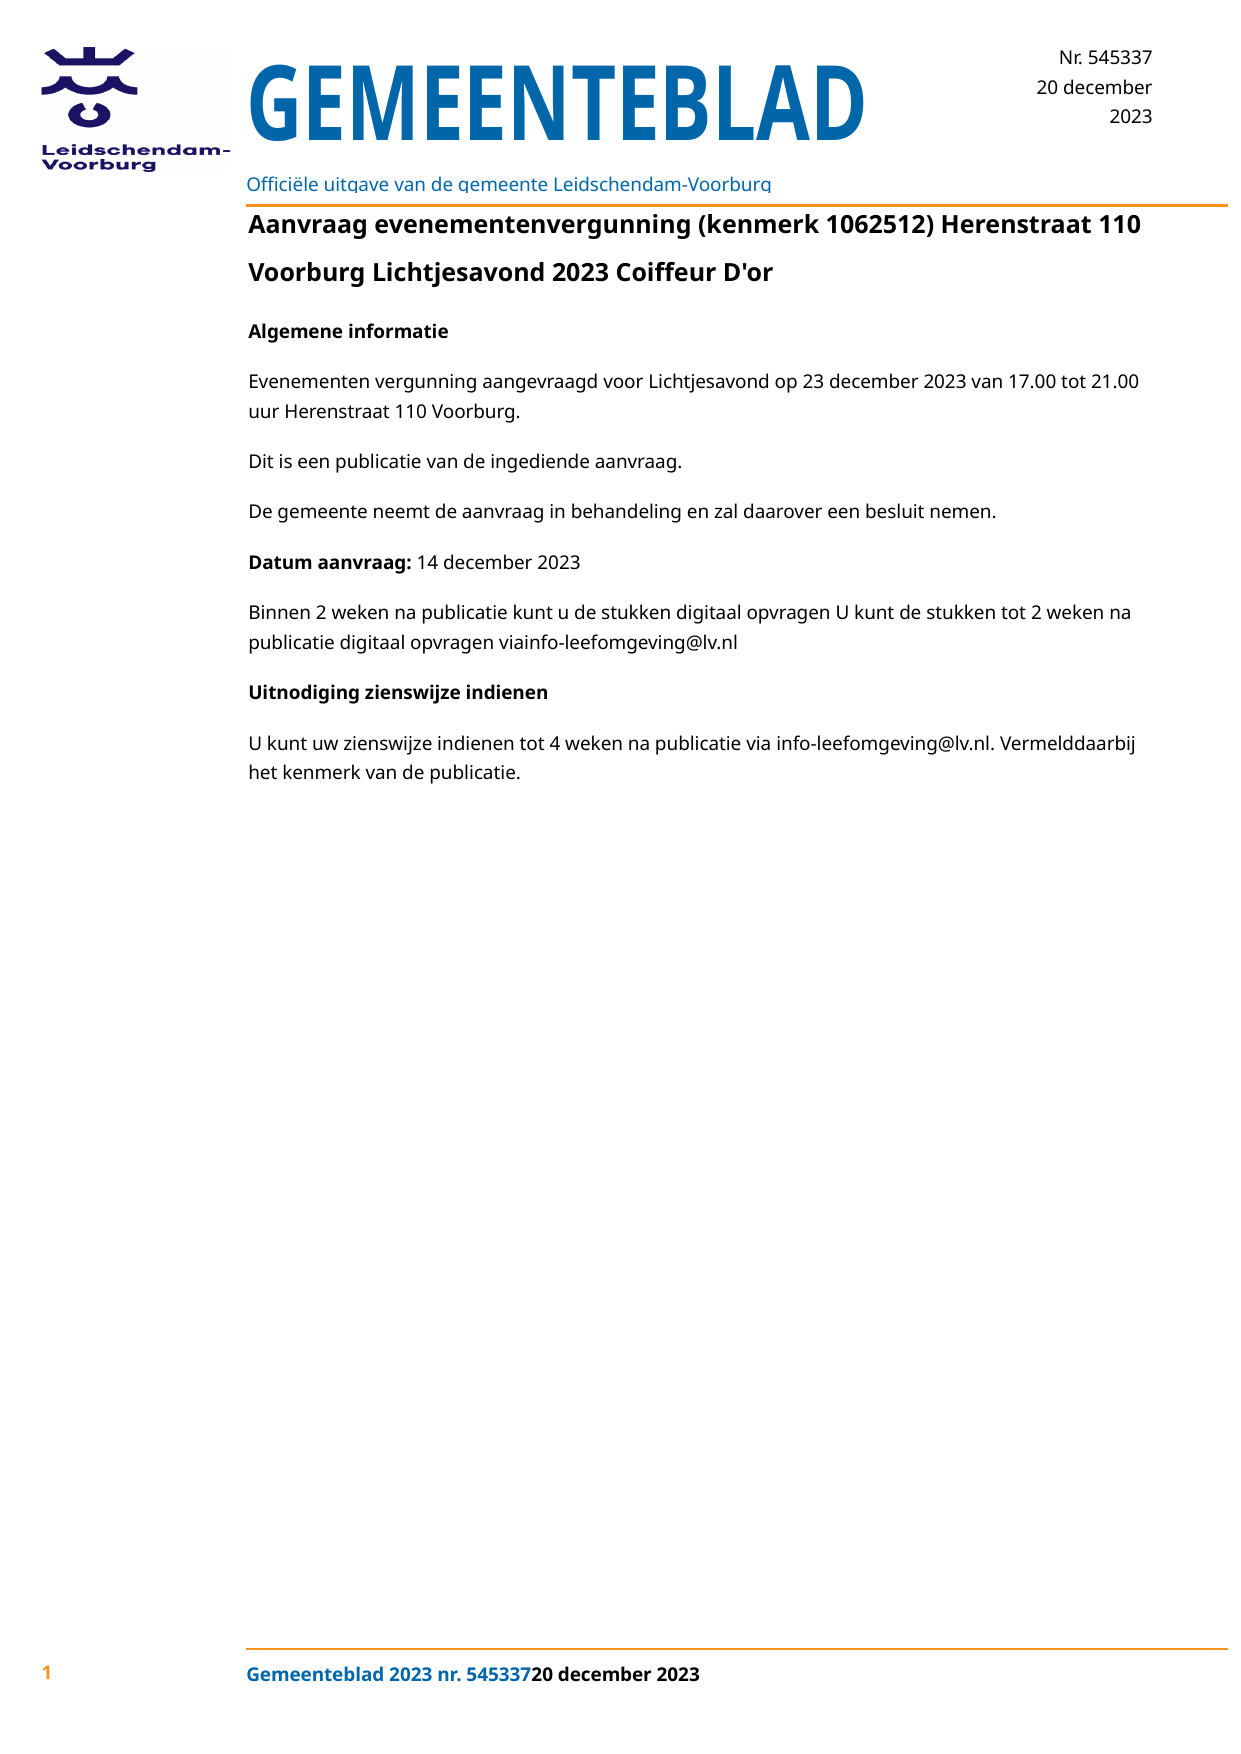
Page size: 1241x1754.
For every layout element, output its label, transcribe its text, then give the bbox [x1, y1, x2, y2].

text De gemeente neemt de aanvraag in behandeling en zal daarover een besluit nemen. [248, 499, 1152, 524]
text U kunt uw zienswijze indienen tot 4 weken na publicatie via info-leefomgeving@lv.nl. Vermelddaarbij het kenmerk van de publicatie. [248, 730, 1152, 785]
text Dit is een publicatie van de ingediende aanvraag. [248, 448, 1152, 474]
text Algemene informatie [248, 318, 1152, 344]
text Aanvraag evenementenvergunning (kenmerk 1062512) Herenstraat 110 Voorburg Lichtjesavond 2023 Coiffeur D'or [248, 207, 1152, 288]
text Uitnodiging zienswijze indienen [248, 679, 1152, 705]
text Datum aanvraag: 14 december 2023 [248, 549, 1152, 575]
text Evenementen vergunning aangevraagd voor Lichtjesavond op 23 december 2023 van 17.00 tot 21.00 uur Herenstraat 110 Voorburg. [248, 368, 1152, 424]
text Binnen 2 weken na publicatie kunt u de stukken digitaal opvragen U kunt de stukken tot 2 weken na publicatie digitaal opvragen viainfo-leefomgeving@lv.nl [248, 599, 1152, 655]
picture [41, 47, 231, 172]
